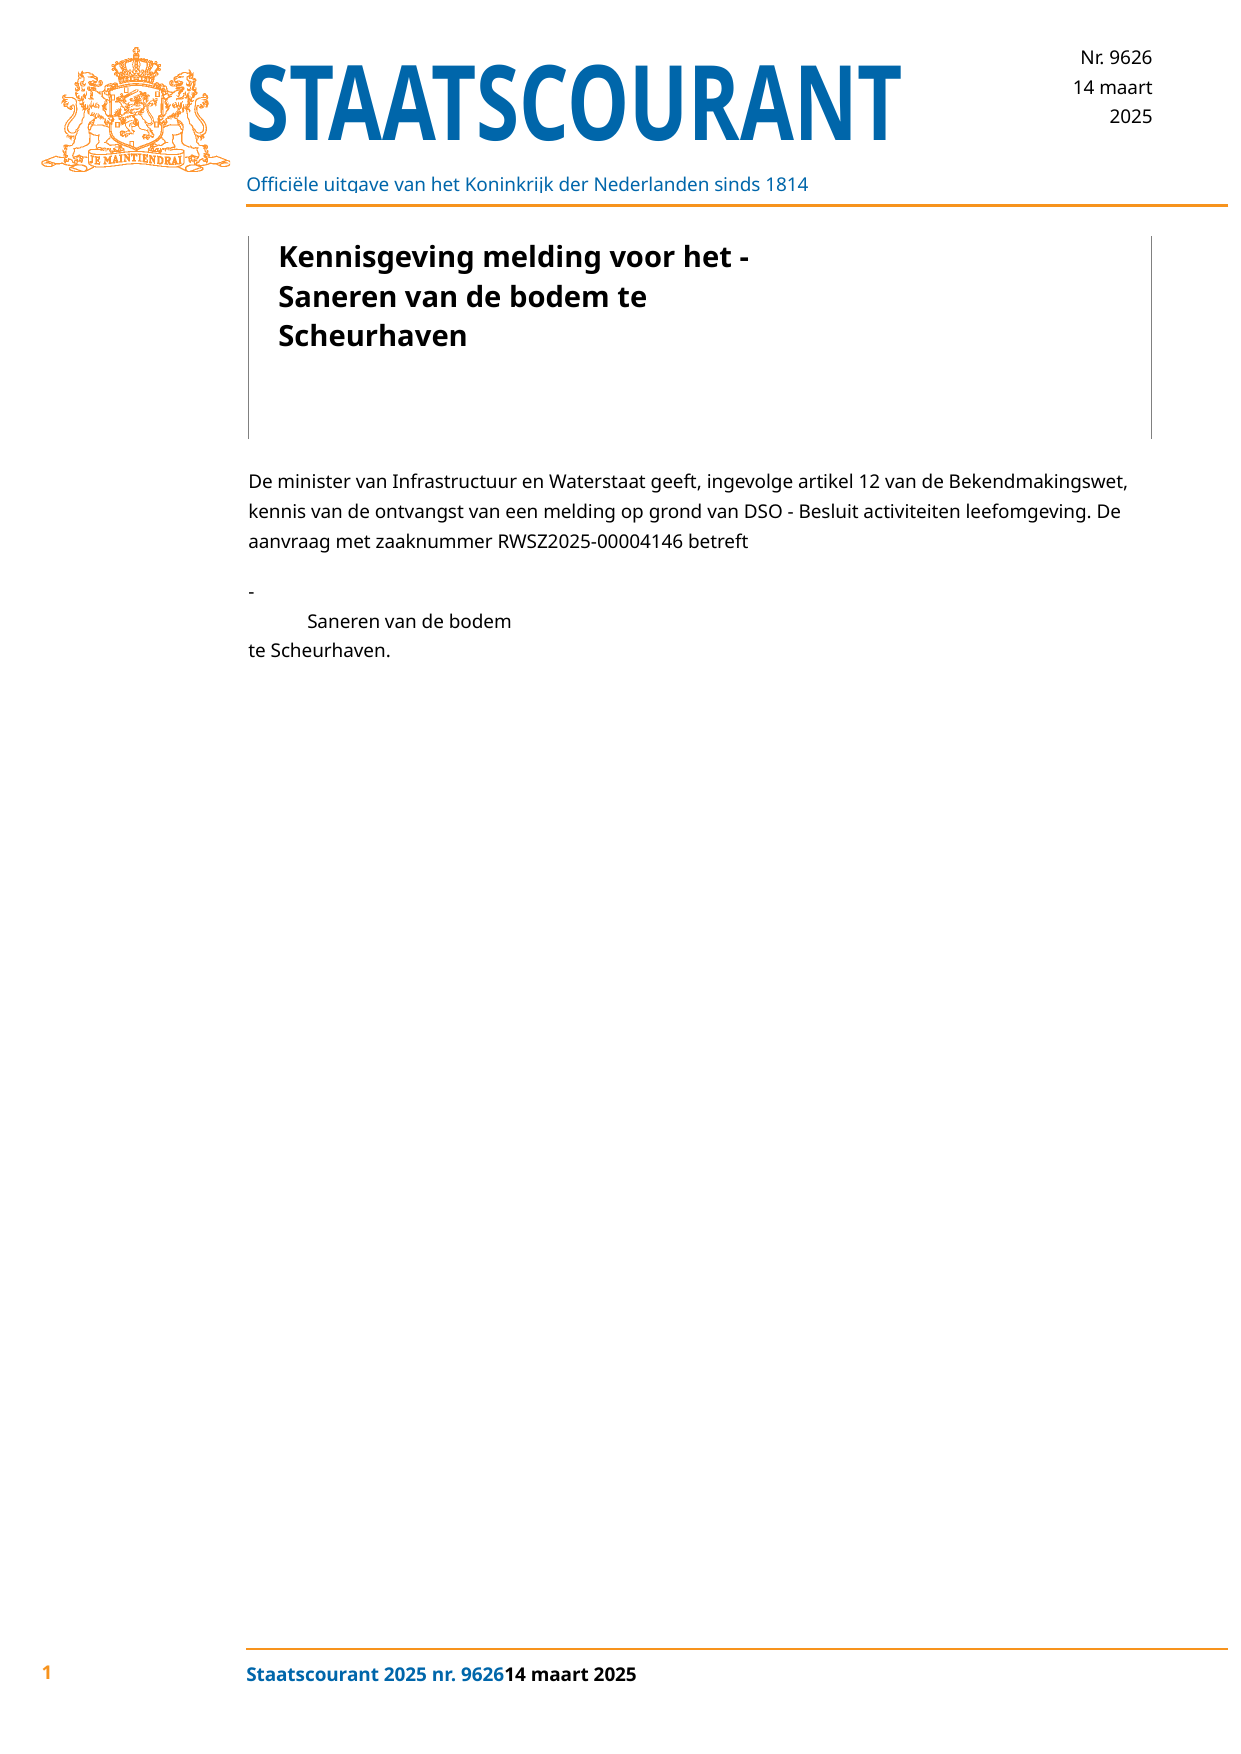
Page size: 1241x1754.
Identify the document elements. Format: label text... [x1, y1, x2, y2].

table_header [1090, 236, 1151, 413]
table_header Kennisgeving melding voor het -Saneren van de bodem te Scheurhaven [249, 236, 850, 439]
picture [41, 47, 231, 172]
table_header [850, 236, 912, 413]
text te Scheurhaven. [248, 637, 1152, 663]
table_header [850, 414, 1151, 439]
list Saneren van de bodem [248, 608, 1152, 633]
text De minister van Infrastructuur en Waterstaat geeft, ingevolge artikel 12 van de Bekendmakingswet, kennis van de ontvangst van een melding op grond van DSO - Besluit activiteiten leefomgeving. De aanvraag met zaaknummer RWSZ2025-00004146 betreft [248, 469, 1152, 553]
picture [912, 236, 1090, 414]
